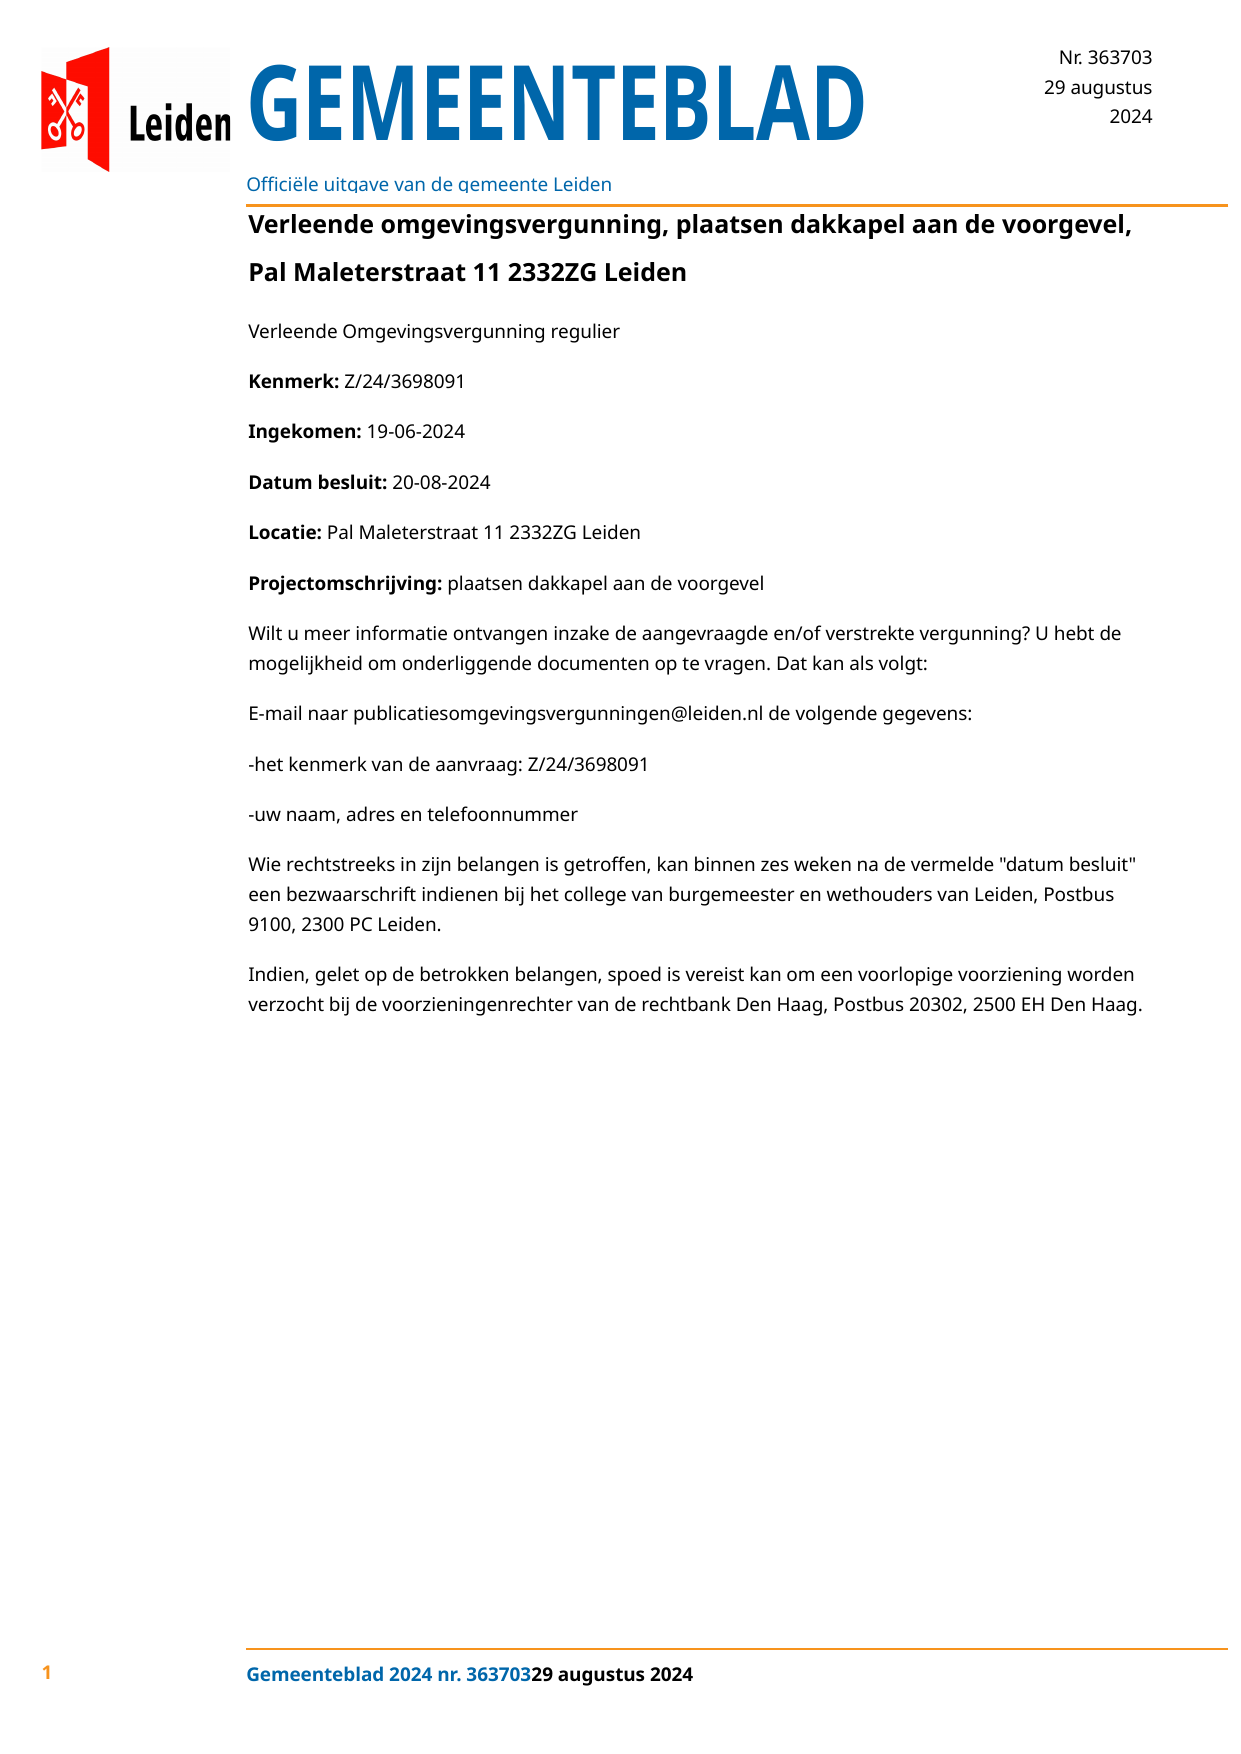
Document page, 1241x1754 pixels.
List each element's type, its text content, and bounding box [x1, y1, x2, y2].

text -uw naam, adres en telefoonnummer [248, 801, 1152, 827]
text Verleende Omgevingsvergunning regulier [248, 318, 1152, 344]
picture [41, 47, 231, 172]
text Wie rechtstreeks in zijn belangen is getroffen, kan binnen zes weken na de vermelde "datum besluit" een bezwaarschrift indienen bij het college van burgemeester en wethouders van Leiden, Postbus 9100, 2300 PC Leiden. [248, 852, 1152, 937]
text Verleende omgevingsvergunning, plaatsen dakkapel aan de voorgevel, Pal Maleterstraat 11 2332ZG Leiden [248, 207, 1152, 288]
text Datum besluit: 20-08-2024 [248, 469, 1152, 495]
text E-mail naar publicatiesomgevingsvergunningen@leiden.nl de volgende gegevens: [248, 700, 1152, 726]
text -het kenmerk van de aanvraag: Z/24/3698091 [248, 751, 1152, 777]
text Ingekomen: 19-06-2024 [248, 419, 1152, 444]
text Indien, gelet op de betrokken belangen, spoed is vereist kan om een voorlopige voorziening worden verzocht bij de voorzieningenrechter van de rechtbank Den Haag, Postbus 20302, 2500 EH Den Haag. [248, 961, 1152, 1017]
text Wilt u meer informatie ontvangen inzake de aangevraagde en/of verstrekte vergunning? U hebt de mogelijkheid om onderliggende documenten op te vragen. Dat kan als volgt: [248, 620, 1152, 676]
text Projectomschrijving: plaatsen dakkapel aan de voorgevel [248, 570, 1152, 596]
text Kenmerk: Z/24/3698091 [248, 368, 1152, 394]
text Locatie: Pal Maleterstraat 11 2332ZG Leiden [248, 519, 1152, 545]
